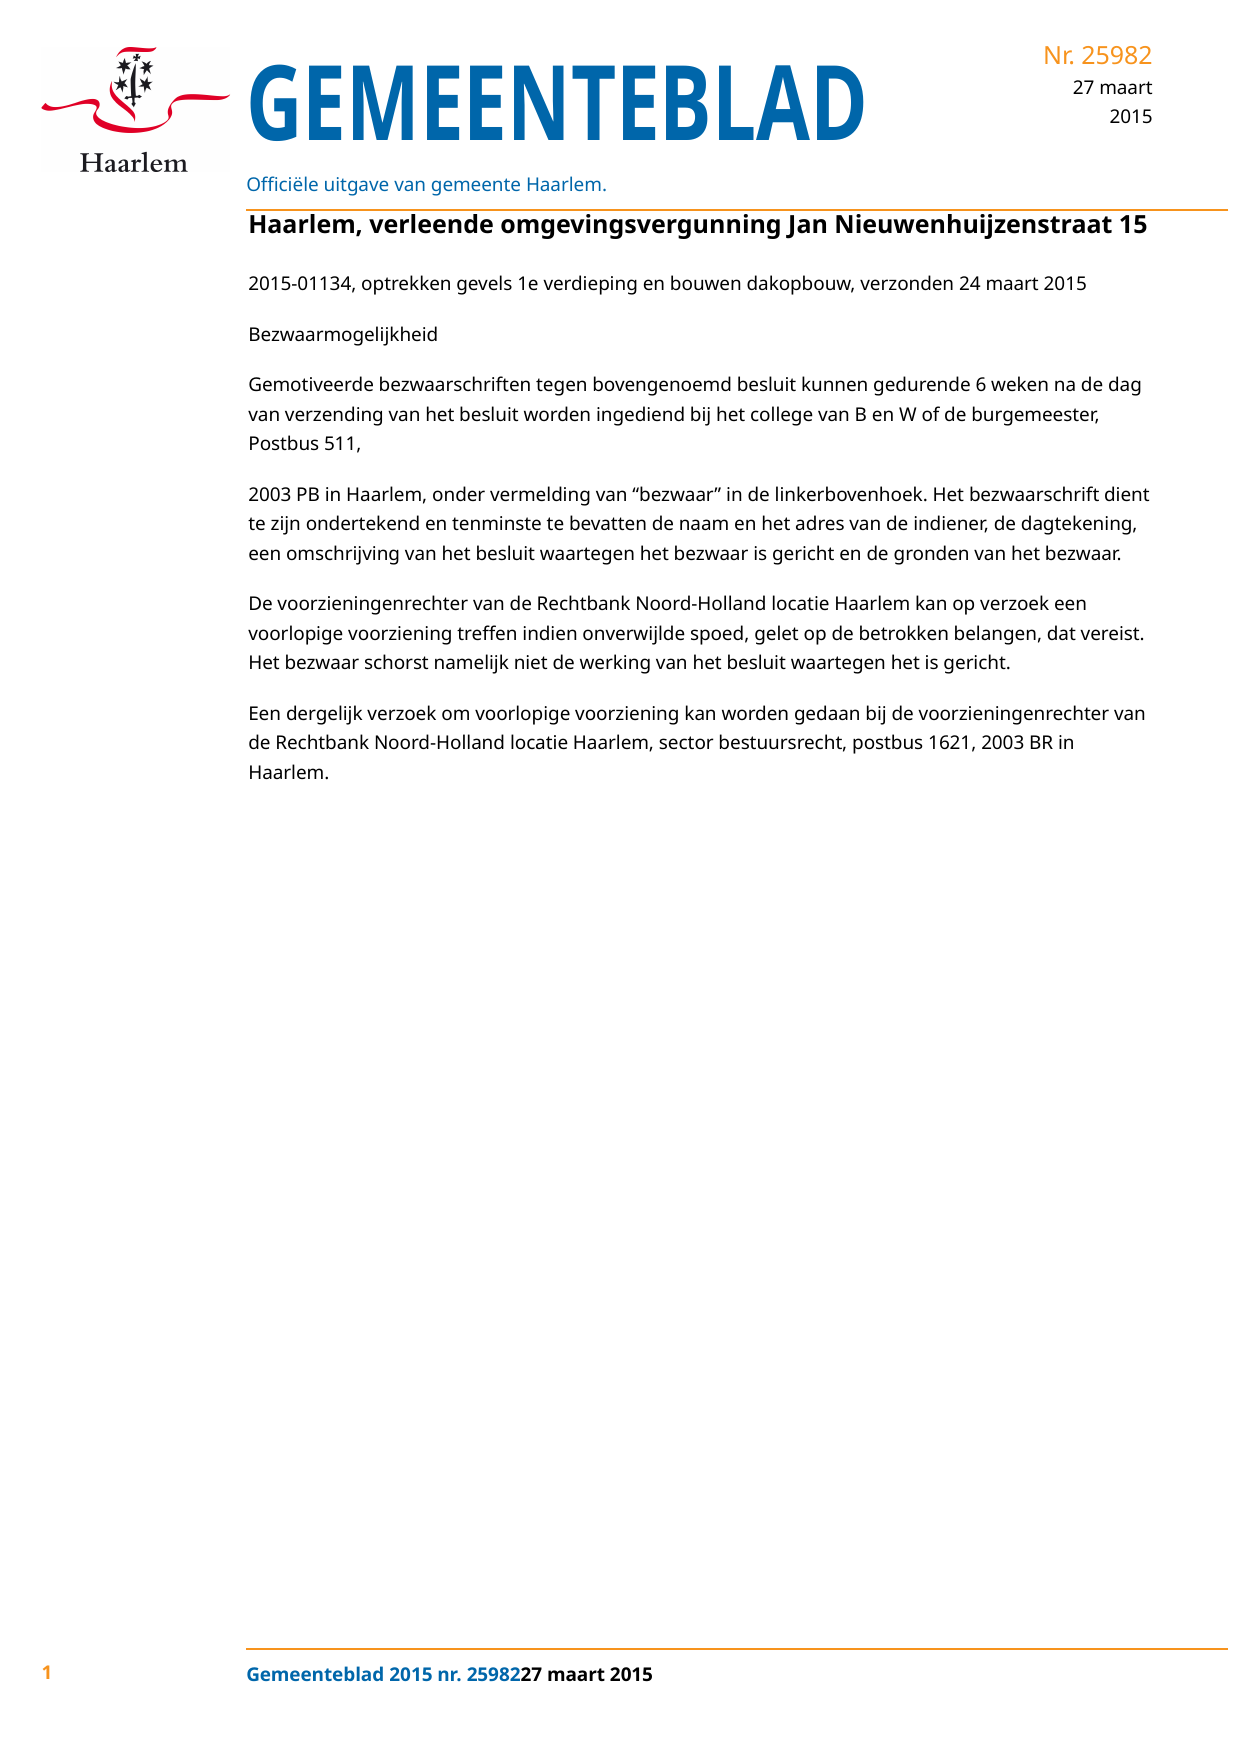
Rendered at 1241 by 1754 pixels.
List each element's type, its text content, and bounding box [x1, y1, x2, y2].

text Een dergelijk verzoek om voorlopige voorziening kan worden gedaan bij de voorzieningenrechter van de Rechtbank Noord-Holland locatie Haarlem, sector bestuursrecht, postbus 1621, 2003 BR in Haarlem. [248, 700, 1152, 785]
text Haarlem, verleende omgevingsvergunning Jan Nieuwenhuijzenstraat 15 [248, 211, 1152, 241]
text 2003 PB in Haarlem, onder vermelding van “bezwaar” in de linkerbovenhoek. Het bezwaarschrift dient te zijn ondertekend en tenminste te bevatten de naam en het adres van de indiener, de dagtekening, een omschrijving van het besluit waartegen het bezwaar is gericht en de gronden van het bezwaar. [248, 481, 1152, 566]
text Bezwaarmogelijkheid [248, 321, 1152, 346]
text Gemotiveerde bezwaarschriften tegen bovengenoemd besluit kunnen gedurende 6 weken na de dag van verzending van het besluit worden ingediend bij het college van B en W of de burgemeester, Postbus 511, [248, 371, 1152, 456]
picture [41, 47, 231, 172]
text 2015-01134, optrekken gevels 1e verdieping en bouwen dakopbouw, verzonden 24 maart 2015 [248, 270, 1152, 296]
text De voorzieningenrechter van de Rechtbank Noord-Holland locatie Haarlem kan op verzoek een voorlopige voorziening treffen indien onverwijlde spoed, gelet op de betrokken belangen, dat vereist. Het bezwaar schorst namelijk niet de werking van het besluit waartegen het is gericht. [248, 590, 1152, 675]
